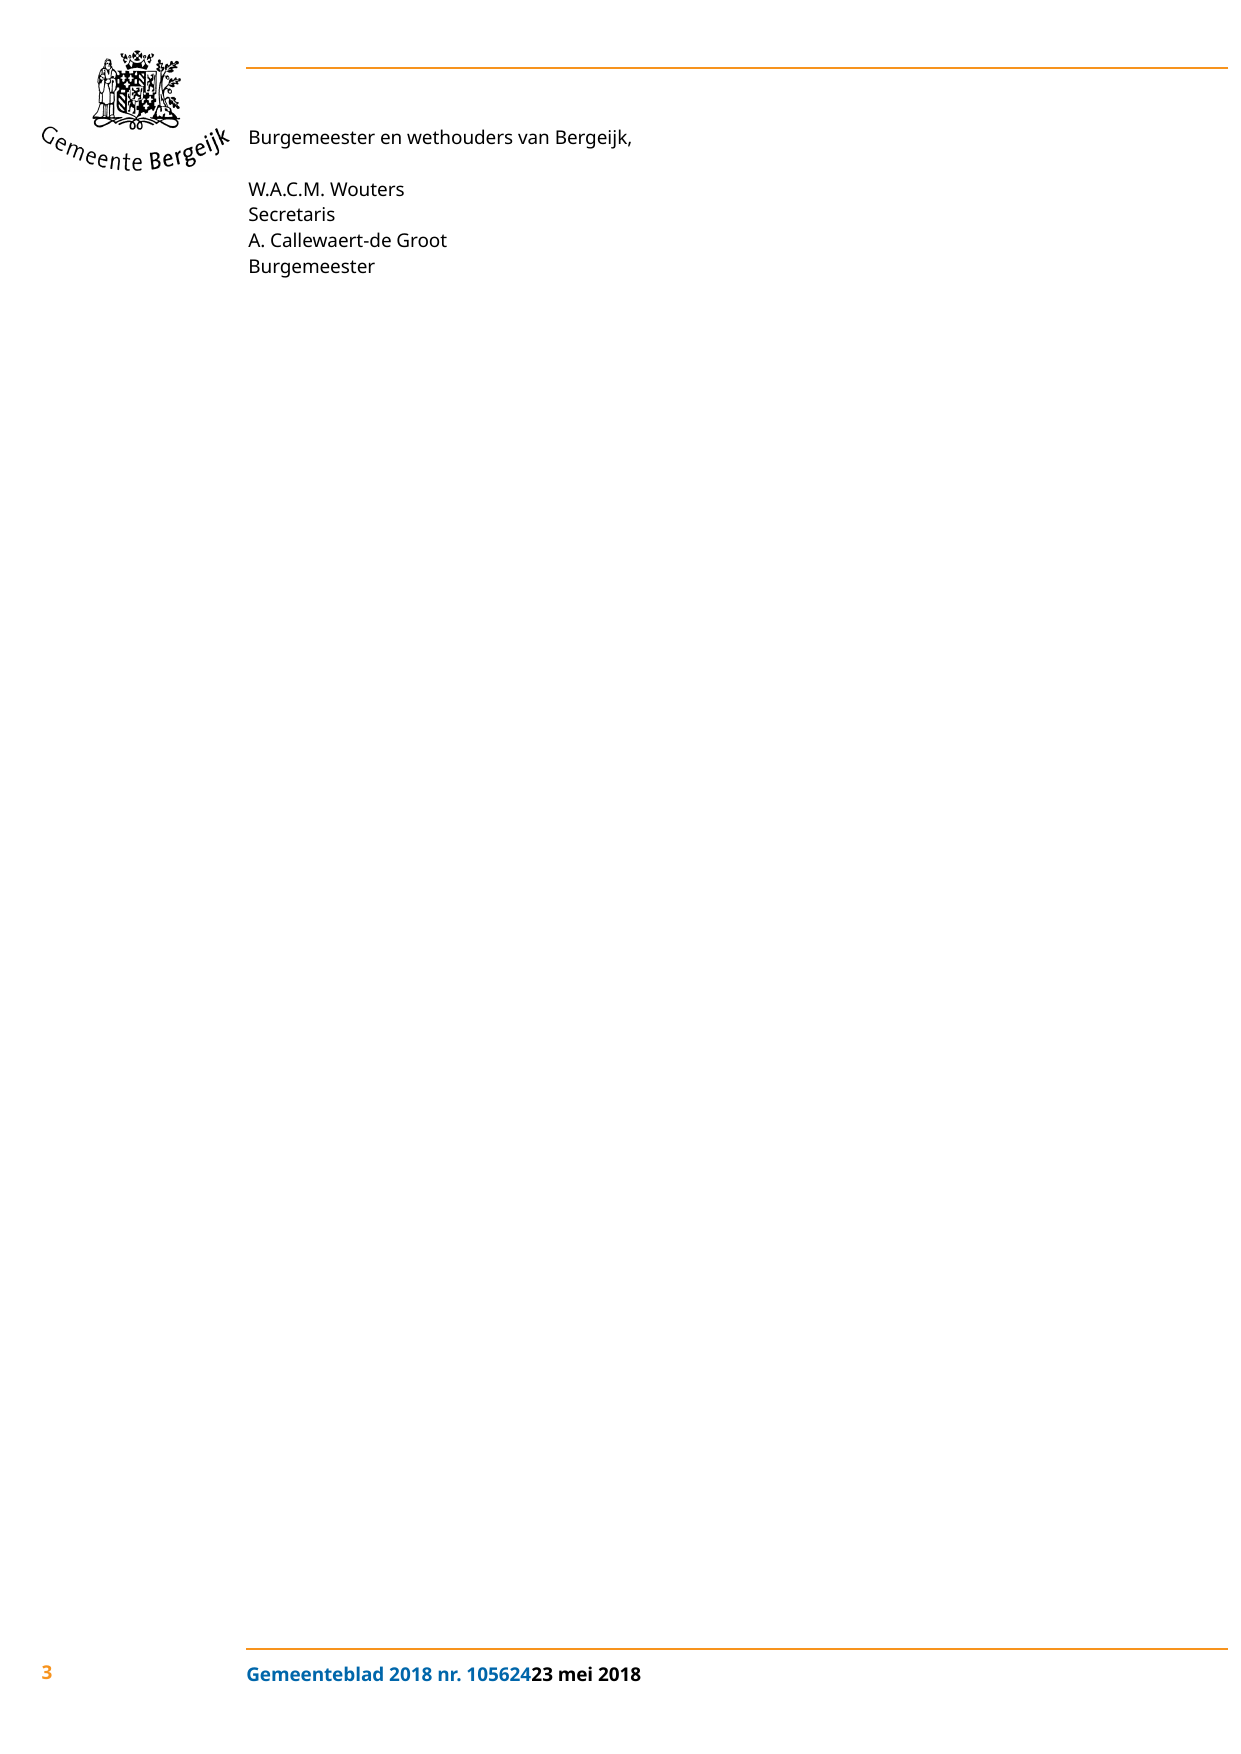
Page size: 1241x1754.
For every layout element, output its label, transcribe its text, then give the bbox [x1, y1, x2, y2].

text A. Callewaert-de Groot [248, 227, 1152, 253]
picture [41, 47, 231, 172]
text Burgemeester [248, 253, 1152, 279]
text W.A.C.M. Wouters [248, 176, 1152, 202]
text Secretaris [248, 202, 1152, 227]
text Burgemeester en wethouders van Bergeijk, [248, 124, 1152, 150]
